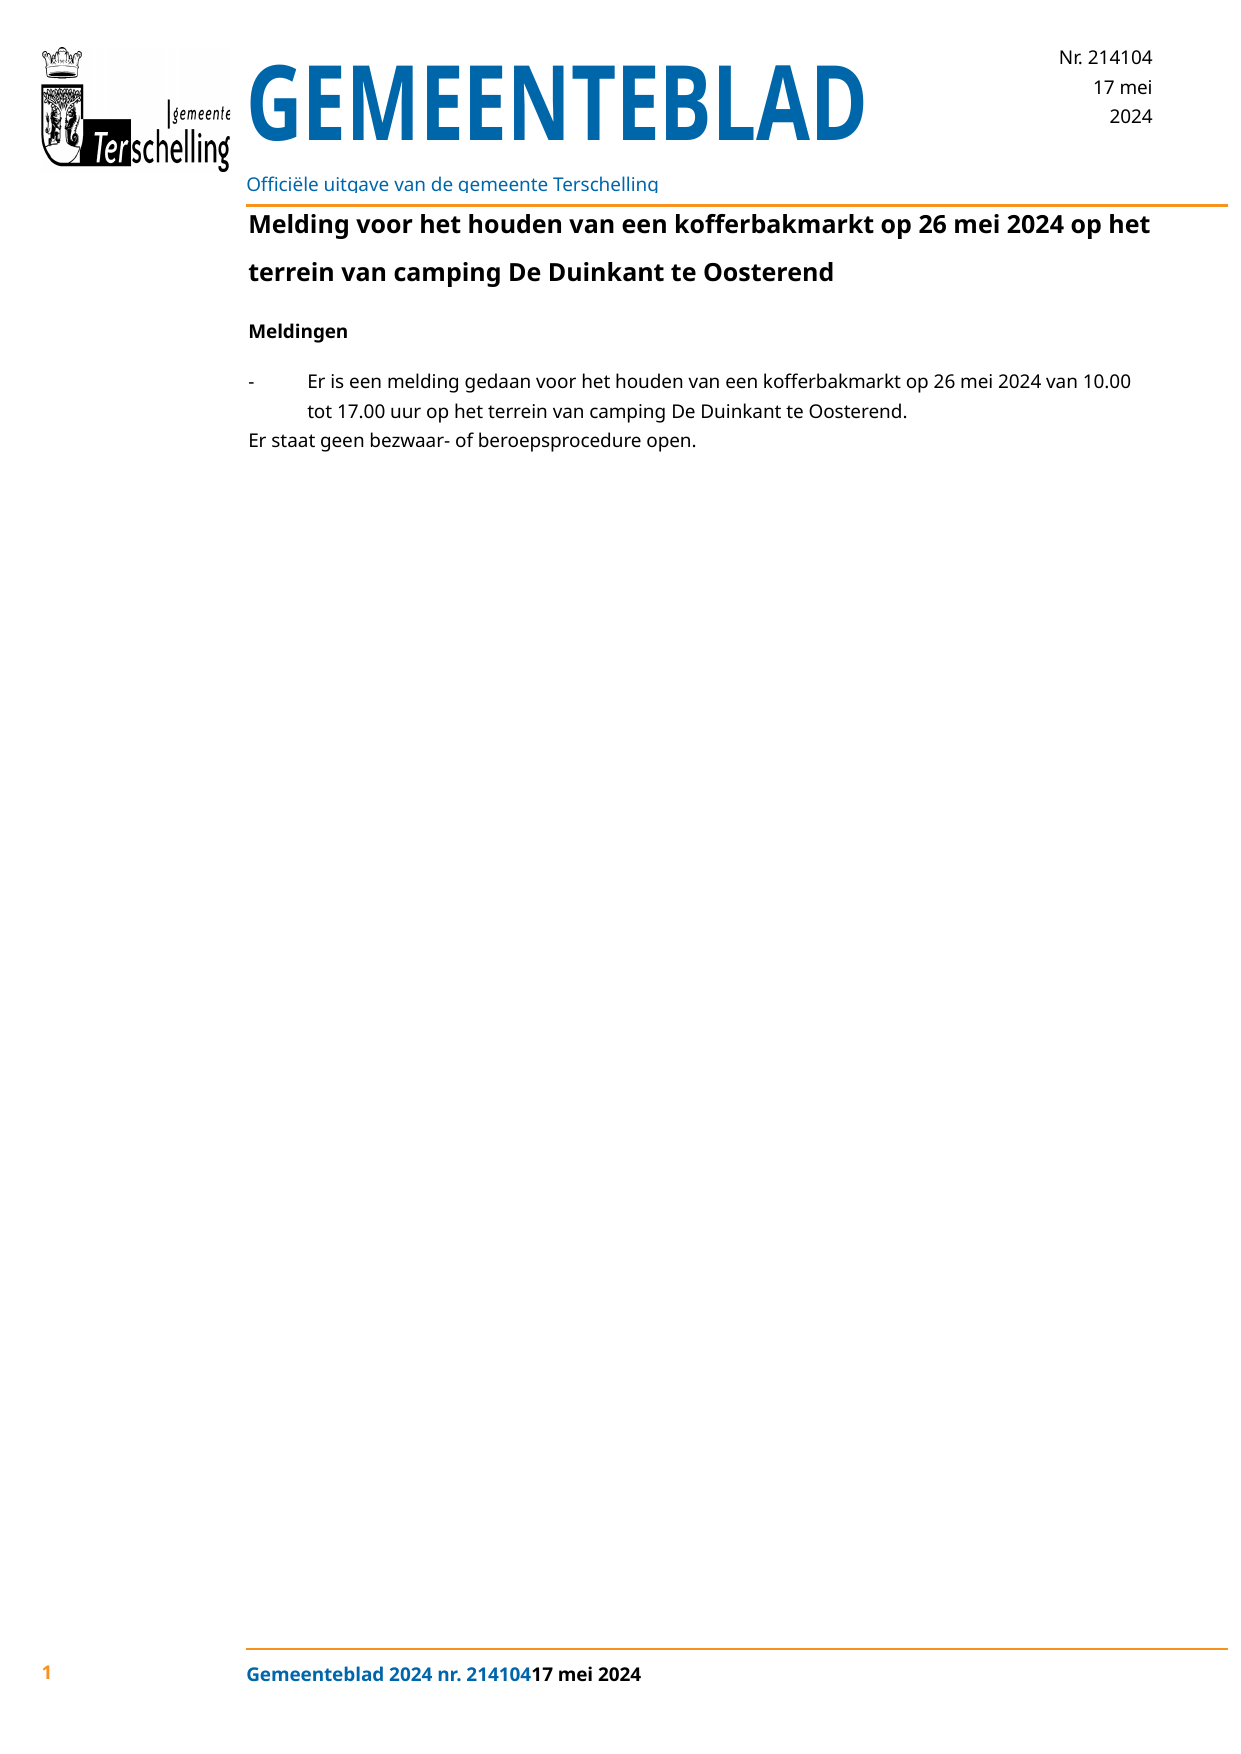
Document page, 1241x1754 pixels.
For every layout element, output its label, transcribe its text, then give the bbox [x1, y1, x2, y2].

picture [41, 47, 231, 172]
text Meldingen [248, 318, 1152, 344]
text Melding voor het houden van een kofferbakmarkt op 26 mei 2024 op het terrein van camping De Duinkant te Oosterend [248, 207, 1152, 288]
list Er is een melding gedaan voor het houden van een kofferbakmarkt op 26 mei 2024 van 10.00 tot 17.00 uur op het terrein van camping De Duinkant te Oosterend. [248, 368, 1152, 424]
text Er staat geen bezwaar- of beroepsprocedure open. [248, 427, 1152, 453]
